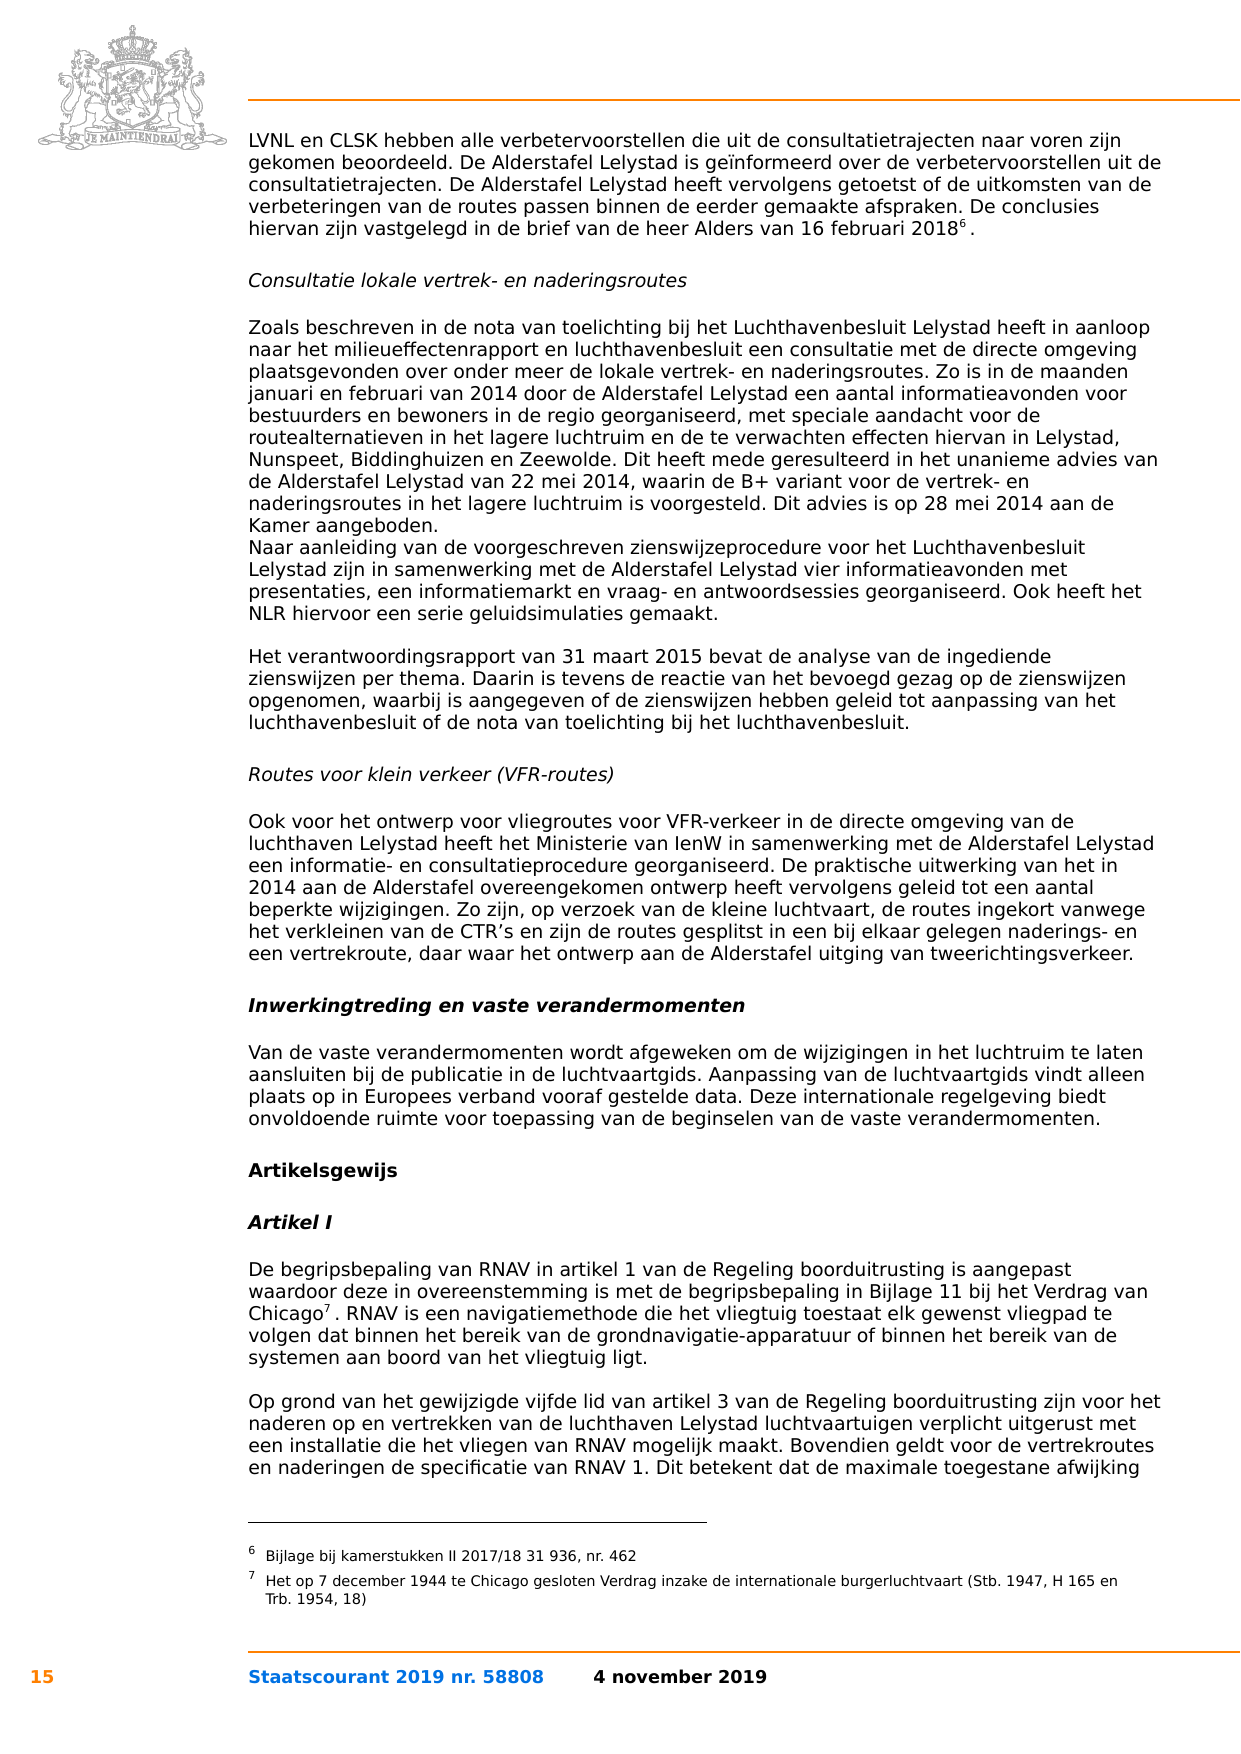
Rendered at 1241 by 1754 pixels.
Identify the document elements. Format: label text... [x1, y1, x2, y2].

text Bijlage bij kamerstukken II 2017/18 31 936, nr. 462 [248, 1544, 1163, 1566]
text Zoals beschreven in de nota van toelichting bij het Luchthavenbesluit Lelystad heeft in aanloop naar het milieueffectenrapport en luchthavenbesluit een consultatie met de directe omgeving plaatsgevonden over onder meer de lokale vertrek- en naderingsroutes. Zo is in de maanden januari en februari van 2014 door de Alderstafel Lelystad een aantal informatieavonden voor bestuurders en bewoners in de regio georganiseerd, met speciale aandacht voor de routealternatieven in het lagere luchtruim en de te verwachten effecten hiervan in Lelystad, Nunspeet, Biddinghuizen en Zeewolde. Dit heeft mede geresulteerd in het unanieme advies van de Alderstafel Lelystad van 22 mei 2014, waarin de B+ variant voor de vertrek- en naderingsroutes in het lagere luchtruim is voorgesteld. Dit advies is op 28 mei 2014 aan de Kamer aangeboden. [248, 317, 1163, 537]
text Het op 7 december 1944 te Chicago gesloten Verdrag inzake de internationale burgerluchtvaart (Stb. 1947, H 165 en Trb. 1954, 18) [248, 1569, 1163, 1608]
text Op grond van het gewijzigde vijfde lid van artikel 3 van de Regeling boorduitrusting zijn voor het naderen op en vertrekken van de luchthaven Lelystad luchtvaartuigen verplicht uitgerust met een installatie die het vliegen van RNAV mogelijk maakt. Bovendien geldt voor de vertrekroutes en naderingen de specificatie van RNAV 1. Dit betekent dat de maximale toegestane afwijking [248, 1391, 1163, 1479]
text LVNL en CLSK hebben alle verbetervoorstellen die uit de consultatietrajecten naar voren zijn gekomen beoordeeld. De Alderstafel Lelystad is geïnformeerd over de verbetervoorstellen uit de consultatietrajecten. De Alderstafel Lelystad heeft vervolgens getoetst of de uitkomsten van de verbeteringen van de routes passen binnen de eerder gemaakte afspraken. De conclusies hiervan zijn vastgelegd in de brief van de heer Alders van 16 februari 2018. [248, 130, 1163, 240]
text Naar aanleiding van de voorgeschreven zienswijzeprocedure voor het Luchthavenbesluit Lelystad zijn in samenwerking met de Alderstafel Lelystad vier informatieavonden met presentaties, een informatiemarkt en vraag- en antwoordsessies georganiseerd. Ook heeft het NLR hiervoor een serie geluidsimulaties gemaakt. [248, 537, 1163, 624]
text Van de vaste verandermomenten wordt afgeweken om de wijzigingen in het luchtruim te laten aansluiten bij de publicatie in de luchtvaartgids. Aanpassing van de luchtvaartgids vindt alleen plaats op in Europees verband vooraf gestelde data. Deze internationale regelgeving biedt onvoldoende ruimte voor toepassing van de beginselen van de vaste verandermomenten. [248, 1042, 1163, 1130]
subtitle Artikel I [248, 1212, 1163, 1234]
subtitle Inwerkingtreding en vaste verandermomenten [248, 995, 1163, 1017]
text Ook voor het ontwerp voor vliegroutes voor VFR-verkeer in de directe omgeving van de luchthaven Lelystad heeft het Ministerie van IenW in samenwerking met de Alderstafel Lelystad een informatie- en consultatieprocedure georganiseerd. De praktische uitwerking van het in 2014 aan de Alderstafel overeengekomen ontwerp heeft vervolgens geleid tot een aantal beperkte wijzigingen. Zo zijn, op verzoek van de kleine luchtvaart, de routes ingekort vanwege het verkleinen van de CTR’s en zijn de routes gesplitst in een bij elkaar gelegen naderings- en een vertrekroute, daar waar het ontwerp aan de Alderstafel uitging van tweerichtingsverkeer. [248, 811, 1163, 965]
picture [38, 25, 227, 150]
subtitle Consultatie lokale vertrek- en naderingsroutes [248, 270, 1163, 292]
text Het verantwoordingsrapport van 31 maart 2015 bevat de analyse van de ingediende zienswijzen per thema. Daarin is tevens de reactie van het bevoegd gezag op de zienswijzen opgenomen, waarbij is aangegeven of de zienswijzen hebben geleid tot aanpassing van het luchthavenbesluit of de nota van toelichting bij het luchthavenbesluit. [248, 646, 1163, 734]
subtitle Artikelsgewijs [248, 1160, 1163, 1182]
subtitle Routes voor klein verkeer (VFR-routes) [248, 764, 1163, 786]
text De begripsbepaling van RNAV in artikel 1 van de Regeling boorduitrusting is aangepast waardoor deze in overeenstemming is met de begripsbepaling in Bijlage 11 bij het Verdrag van Chicago. RNAV is een navigatiemethode die het vliegtuig toestaat elk gewenst vliegpad te volgen dat binnen het bereik van de grondnavigatie-apparatuur of binnen het bereik van de systemen aan boord van het vliegtuig ligt. [248, 1259, 1163, 1369]
